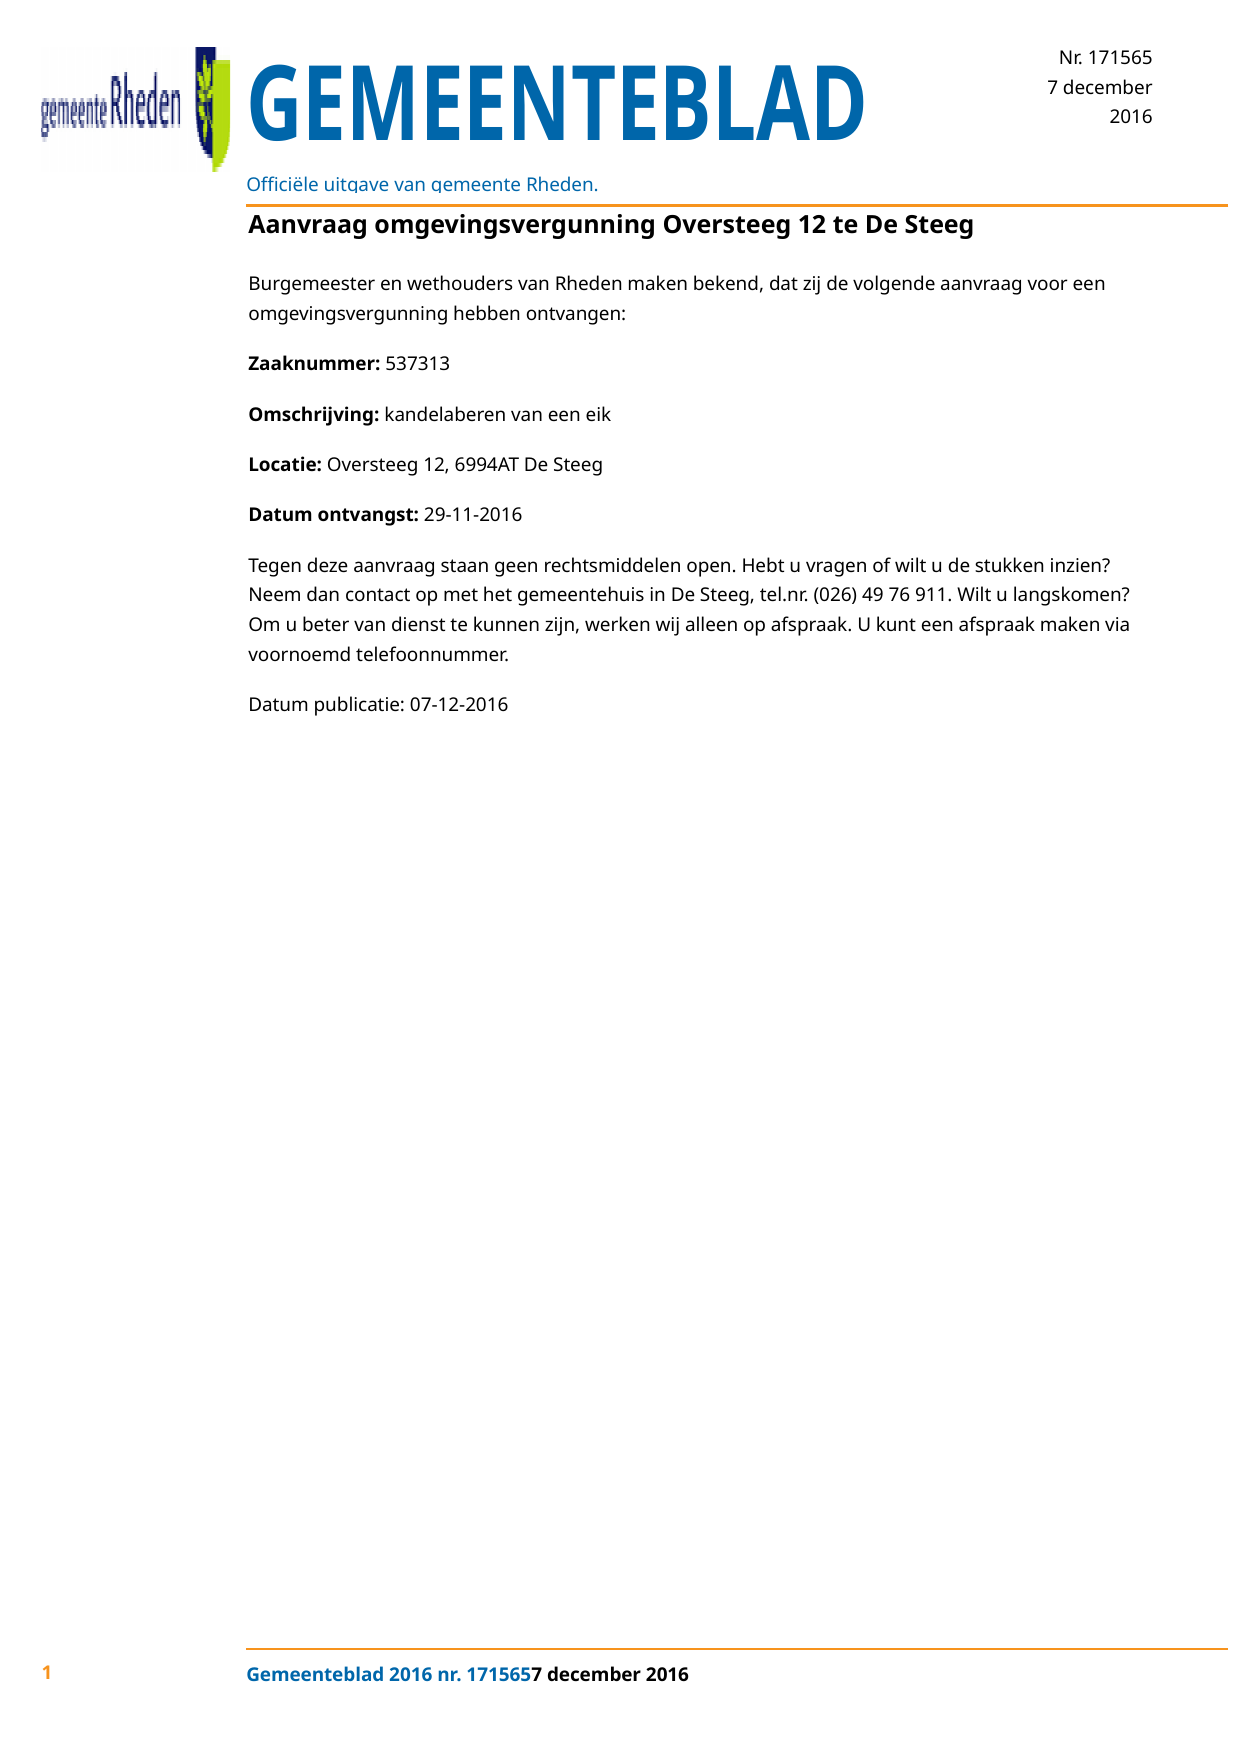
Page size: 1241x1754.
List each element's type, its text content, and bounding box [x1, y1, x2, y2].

text Burgemeester en wethouders van Rheden maken bekend, dat zij de volgende aanvraag voor een omgevingsvergunning hebben ontvangen: [248, 270, 1152, 326]
text Omschrijving: kandelaberen van een eik [248, 401, 1152, 426]
text Zaaknummer: 537313 [248, 350, 1152, 376]
picture [41, 47, 231, 172]
text Tegen deze aanvraag staan geen rechtsmiddelen open. Hebt u vragen of wilt u de stukken inzien? Neem dan contact op met het gemeentehuis in De Steeg, tel.nr. (026) 49 76 911. Wilt u langskomen? Om u beter van dienst te kunnen zijn, werken wij alleen op afspraak. U kunt een afspraak maken via voornoemd telefoonnummer. [248, 552, 1152, 666]
text Locatie: Oversteeg 12, 6994AT De Steeg [248, 451, 1152, 477]
text Aanvraag omgevingsvergunning Oversteeg 12 te De Steeg [248, 207, 1152, 241]
text Datum ontvangst: 29-11-2016 [248, 502, 1152, 527]
text Datum publicatie: 07-12-2016 [248, 691, 1152, 717]
